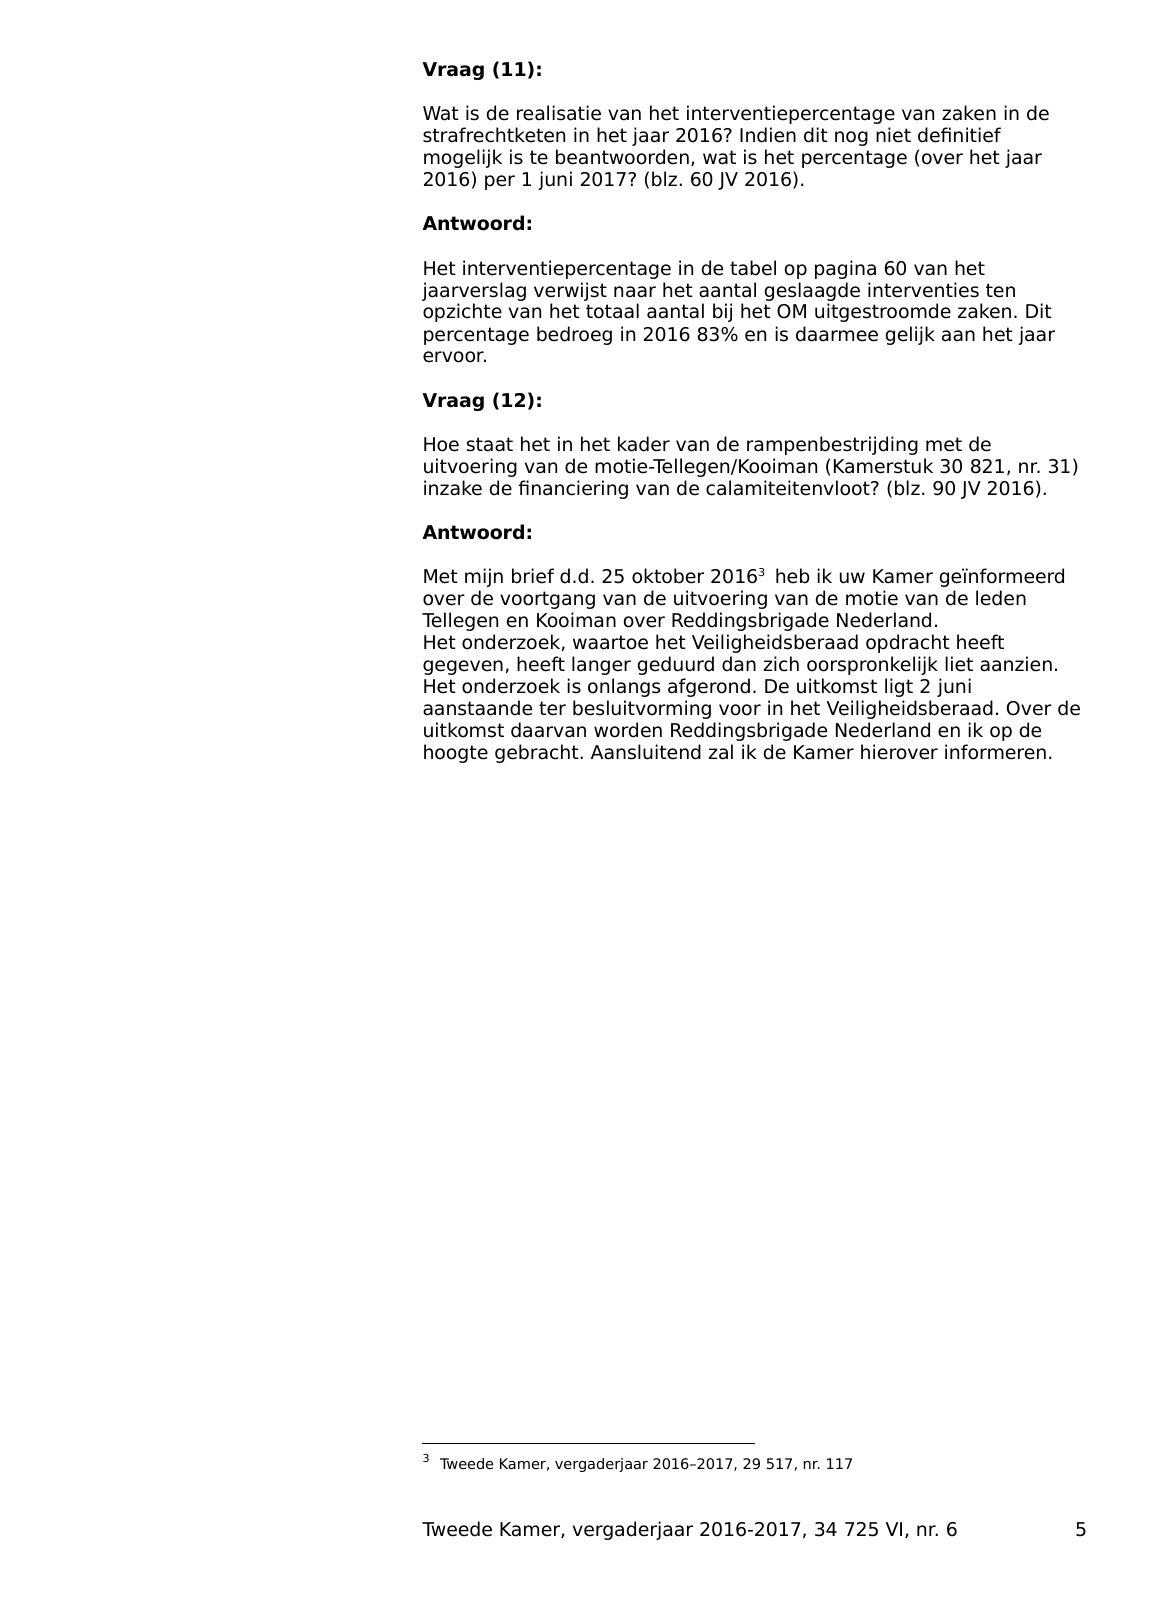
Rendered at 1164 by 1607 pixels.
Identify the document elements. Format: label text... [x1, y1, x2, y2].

text Met mijn brief d.d. 25 oktober 2016 heb ik uw Kamer geïnformeerd over de voortgang van de uitvoering van de motie van de leden Tellegen en Kooiman over Reddingsbrigade Nederland. [422, 566, 1087, 632]
subtitle Vraag (11): [422, 59, 1087, 81]
text Het interventiepercentage in de tabel op pagina 60 van het jaarverslag verwijst naar het aantal geslaagde interventies ten opzichte van het totaal aantal bij het OM uitgestroomde zaken. Dit percentage bedroeg in 2016 83% en is daarmee gelijk aan het jaar ervoor. [422, 257, 1087, 367]
subtitle Antwoord: [422, 213, 1087, 235]
text Het onderzoek, waartoe het Veiligheidsberaad opdracht heeft gegeven, heeft langer geduurd dan zich oorspronkelijk liet aanzien. Het onderzoek is onlangs afgerond. De uitkomst ligt 2 juni aanstaande ter besluitvorming voor in het Veiligheidsberaad. Over de uitkomst daarvan worden Reddingsbrigade Nederland en ik op de hoogte gebracht. Aansluitend zal ik de Kamer hierover informeren. [422, 632, 1087, 764]
text Tweede Kamer, vergaderjaar 2016–2017, 29 517, nr. 117 [422, 1452, 1087, 1474]
text Hoe staat het in het kader van de rampenbestrijding met de uitvoering van de motie-Tellegen/Kooiman (Kamerstuk 30 821, nr. 31) inzake de financiering van de calamiteitenvloot? (blz. 90 JV 2016). [422, 434, 1087, 500]
subtitle Antwoord: [422, 522, 1087, 544]
text Wat is de realisatie van het interventiepercentage van zaken in de strafrechtketen in het jaar 2016? Indien dit nog niet definitief mogelijk is te beantwoorden, wat is het percentage (over het jaar 2016) per 1 juni 2017? (blz. 60 JV 2016). [422, 103, 1087, 191]
subtitle Vraag (12): [422, 389, 1087, 412]
